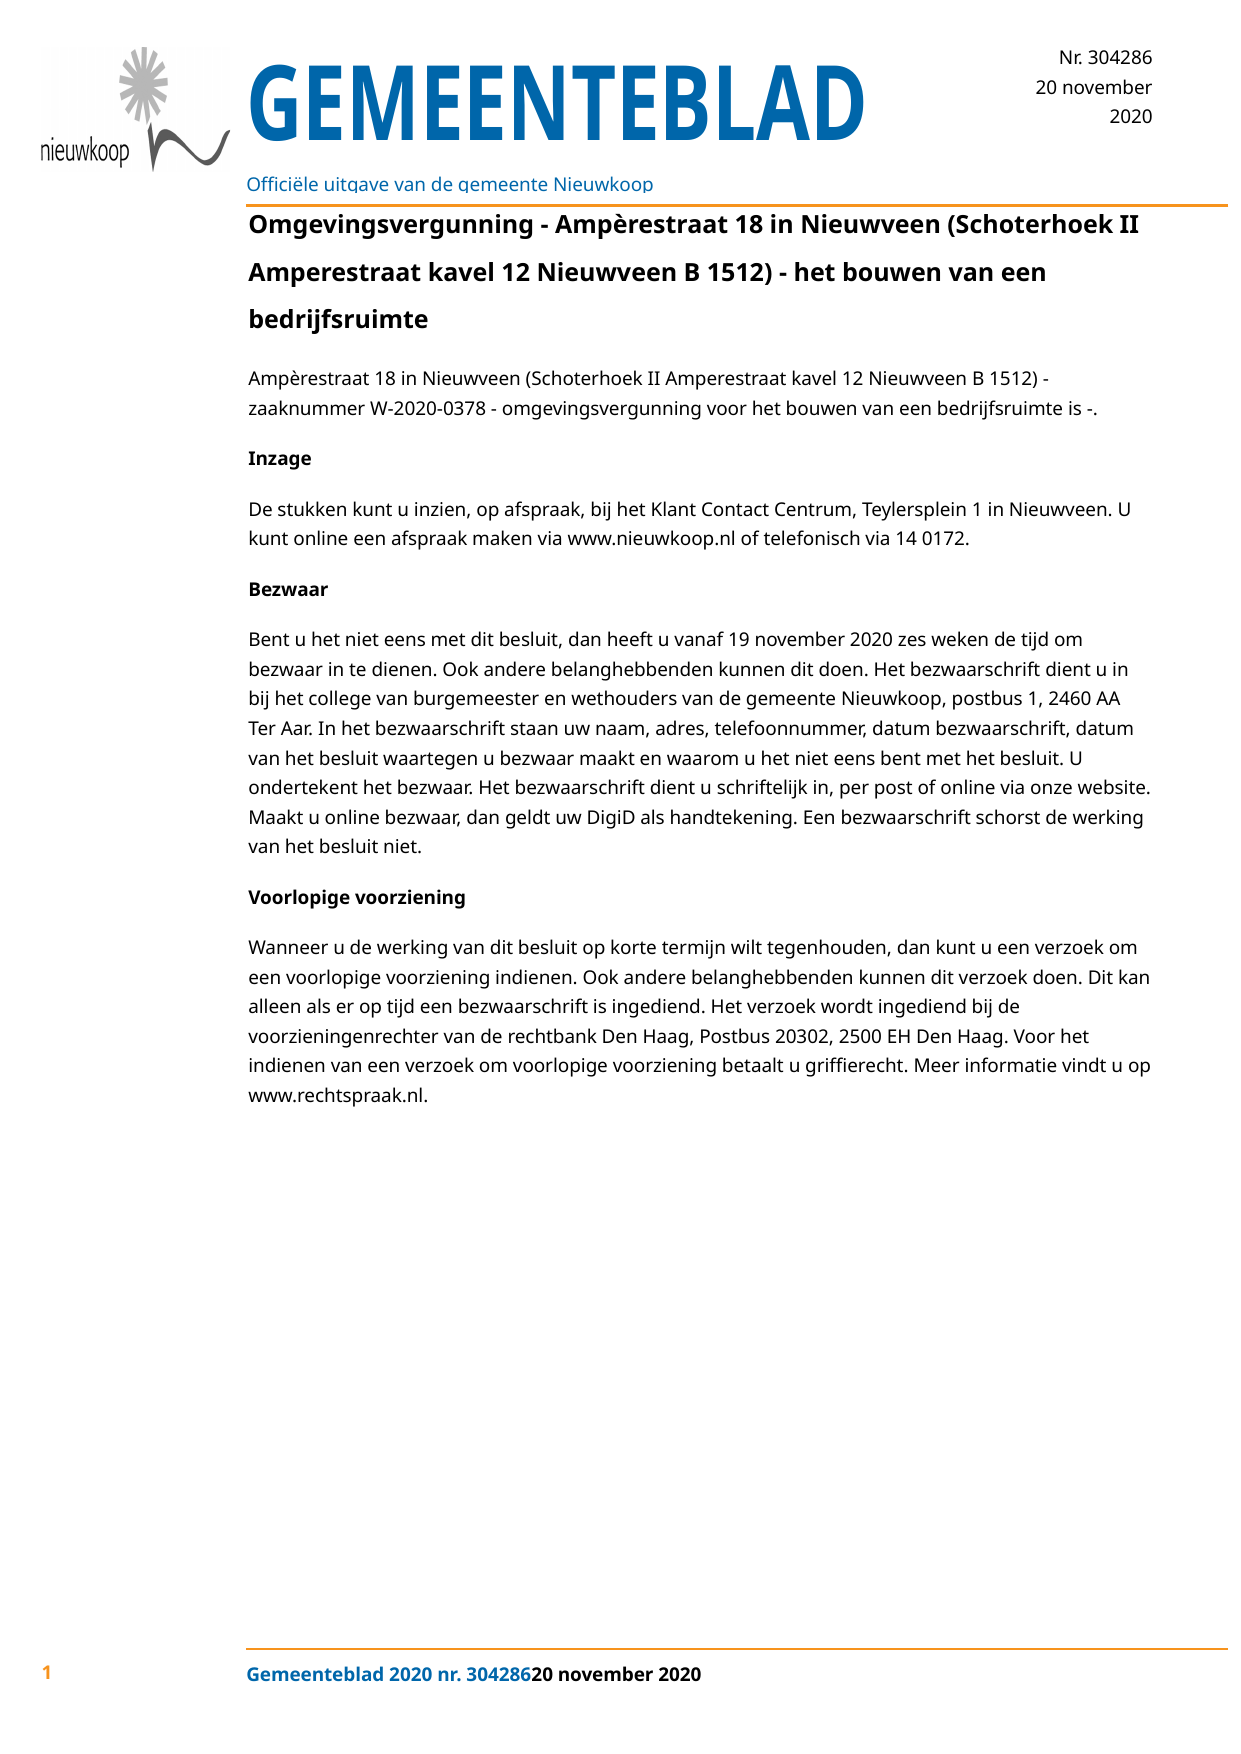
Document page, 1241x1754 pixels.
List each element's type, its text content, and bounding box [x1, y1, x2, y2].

picture [41, 47, 231, 172]
text Inzage [248, 446, 1152, 471]
text Bent u het niet eens met dit besluit, dan heeft u vanaf 19 november 2020 zes weken de tijd om bezwaar in te dienen. Ook andere belanghebbenden kunnen dit doen. Het bezwaarschrift dient u in bij het college van burgemeester en wethouders van de gemeente Nieuwkoop, postbus 1, 2460 AA Ter Aar. In het bezwaarschrift staan uw naam, adres, telefoonnummer, datum bezwaarschrift, datum van het besluit waartegen u bezwaar maakt en waarom u het niet eens bent met het besluit. U ondertekent het bezwaar. Het bezwaarschrift dient u schriftelijk in, per post of online via onze website. Maakt u online bezwaar, dan geldt uw DigiD als handtekening. Een bezwaarschrift schorst de werking van het besluit niet. [248, 626, 1152, 859]
text Voorlopige voorziening [248, 884, 1152, 909]
text Omgevingsvergunning - Ampèrestraat 18 in Nieuwveen (Schoterhoek II Amperestraat kavel 12 Nieuwveen B 1512) - het bouwen van een bedrijfsruimte [248, 207, 1152, 336]
text De stukken kunt u inzien, op afspraak, bij het Klant Contact Centrum, Teylersplein 1 in Nieuwveen. U kunt online een afspraak maken via www.nieuwkoop.nl of telefonisch via 14 0172. [248, 496, 1152, 551]
text Ampèrestraat 18 in Nieuwveen (Schoterhoek II Amperestraat kavel 12 Nieuwveen B 1512) - zaaknummer W-2020-0378 - omgevingsvergunning voor het bouwen van een bedrijfsruimte is -. [248, 366, 1152, 421]
text Bezwaar [248, 576, 1152, 602]
text Wanneer u de werking van dit besluit op korte termijn wilt tegenhouden, dan kunt u een verzoek om een voorlopige voorziening indienen. Ook andere belanghebbenden kunnen dit verzoek doen. Dit kan alleen als er op tijd een bezwaarschrift is ingediend. Het verzoek wordt ingediend bij de voorzieningenrechter van de rechtbank Den Haag, Postbus 20302, 2500 EH Den Haag. Voor het indienen van een verzoek om voorlopige voorziening betaalt u griffierecht. Meer informatie vindt u op www.rechtspraak.nl. [248, 934, 1152, 1108]
